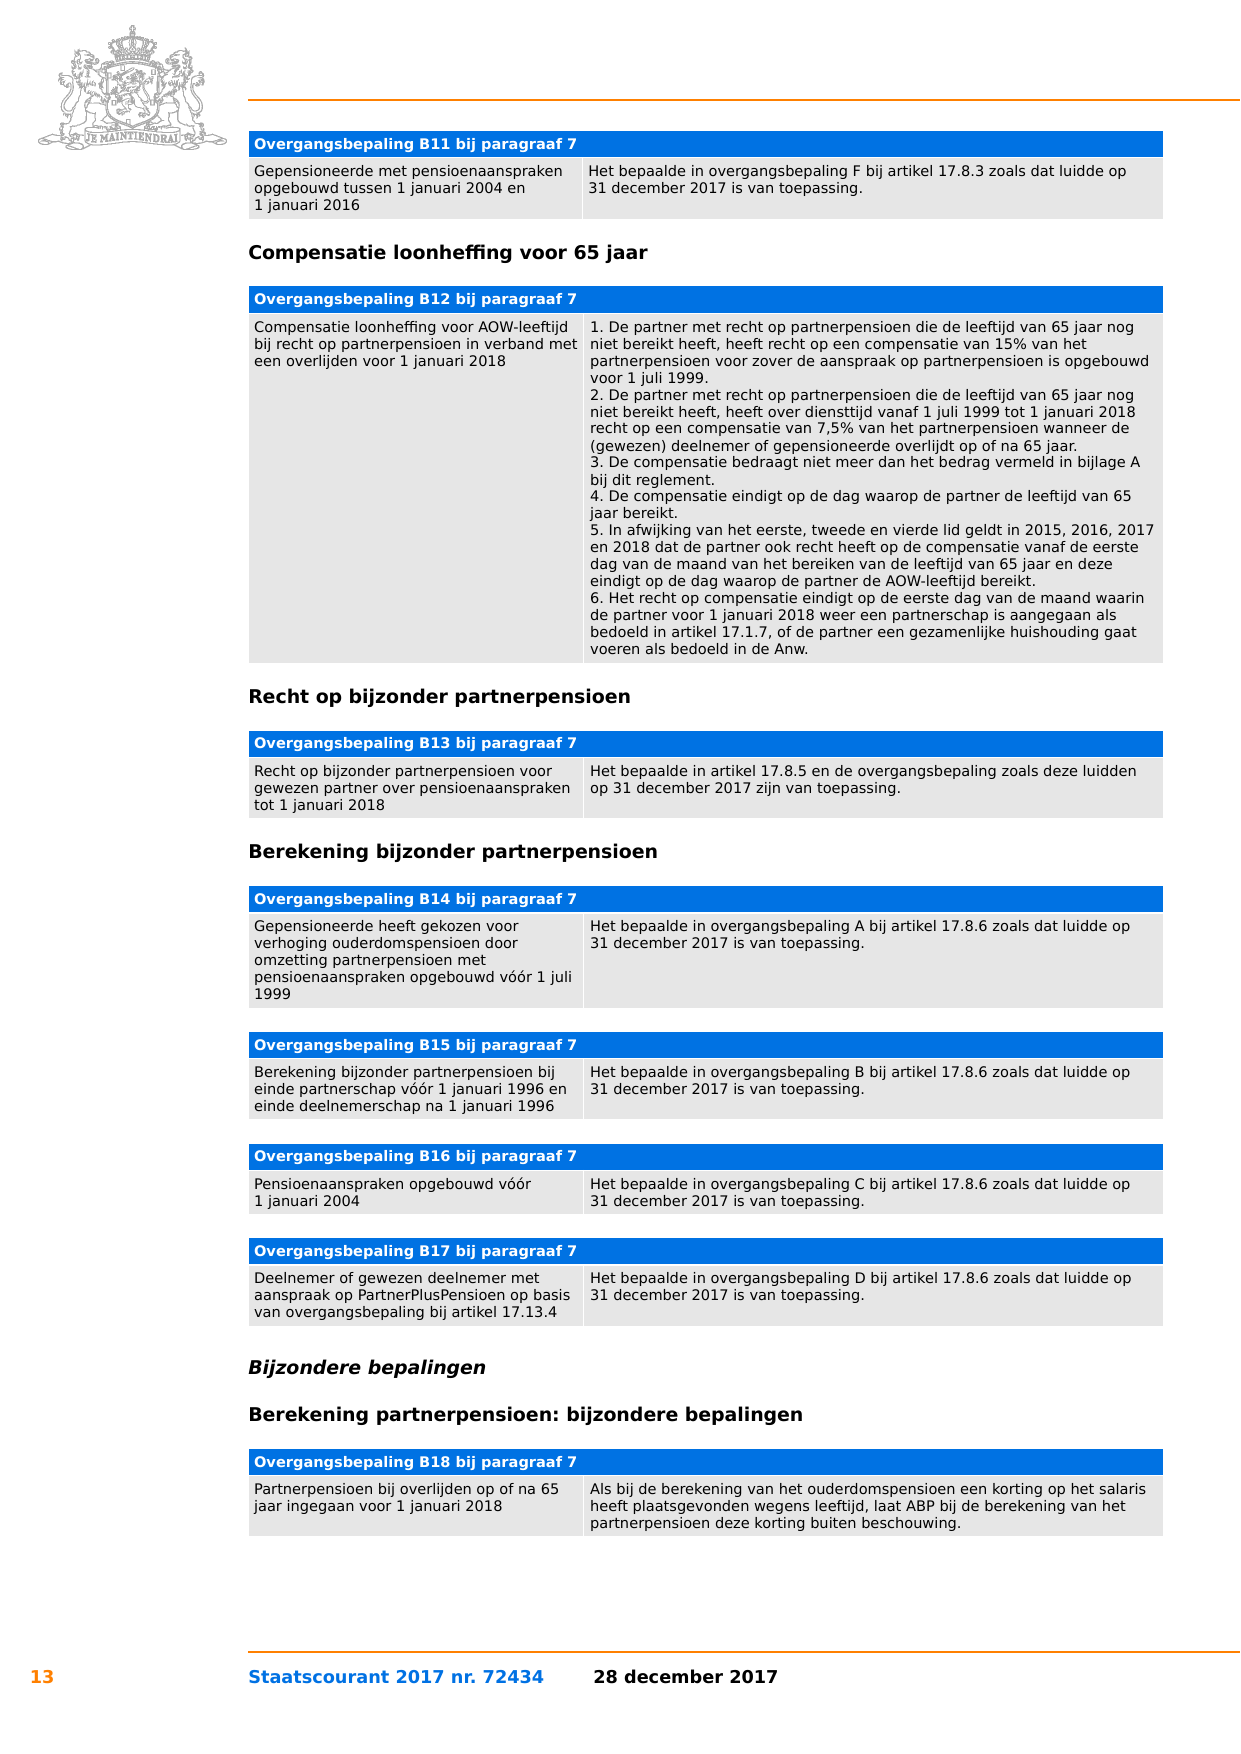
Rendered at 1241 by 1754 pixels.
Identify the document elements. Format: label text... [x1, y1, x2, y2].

table_cell Als bij de berekening van het ouderdomspensioen een korting op het salaris heeft plaatsgevonden wegens leeftijd, laat ABP bij de berekening van het partnerpensioen deze korting buiten beschouwing. [584, 1476, 1163, 1536]
table_header Overgangsbepaling B16 bij paragraaf 7 [249, 1144, 1163, 1170]
subtitle Berekening bijzonder partnerpensioen [248, 841, 1163, 863]
table_header Overgangsbepaling B13 bij paragraaf 7 [249, 731, 1163, 757]
table_cell Pensioenaanspraken opgebouwd vóór 1 januari 2004 [249, 1171, 583, 1214]
table_cell Het bepaalde in overgangsbepaling F bij artikel 17.8.3 zoals dat luidde op 31 december 2017 is van toepassing. [583, 158, 1163, 219]
table_cell Recht op bijzonder partnerpensioen voor gewezen partner over pensioenaanspraken tot 1 januari 2018 [249, 758, 583, 818]
subtitle Berekening partnerpensioen: bijzondere bepalingen [248, 1404, 1163, 1426]
table_cell Berekening bijzonder partnerpensioen bij einde partnerschap vóór 1 januari 1996 en einde deelnemerschap na 1 januari 1996 [249, 1059, 583, 1119]
table_header Overgangsbepaling B17 bij paragraaf 7 [249, 1238, 1163, 1264]
table_cell 1. De partner met recht op partnerpensioen die de leeftijd van 65 jaar nog niet bereikt heeft, heeft recht op een compensatie van 15% van het partnerpensioen voor zover de aanspraak op partnerpensioen is opgebouwd voor 1 juli 1999. 2. De partner met recht op partnerpensioen die de leeftijd van 65 jaar nog niet bereikt heeft, heeft over diensttijd vanaf 1 juli 1999 tot 1 januari 2018 recht op een compensatie van 7,5% van het partnerpensioen wanneer de (gewezen) deelnemer of gepensioneerde overlijdt op of na 65 jaar. 3. De compensatie bedraagt niet meer dan het bedrag vermeld in bijlage A bij dit reglement. 4. De compensatie eindigt op de dag waarop de partner de leeftijd van 65 jaar bereikt. 5. In afwijking van het eerste, tweede en vierde lid geldt in 2015, 2016, 2017 en 2018 dat de partner ook recht heeft op de compensatie vanaf de eerste dag van de maand van het bereiken van de leeftijd van 65 jaar en deze eindigt op de dag waarop de partner de AOW-leeftijd bereikt. 6. Het recht op compensatie eindigt op de eerste dag van de maand waarin de partner voor 1 januari 2018 weer een partnerschap is aangegaan als bedoeld in artikel 17.1.7, of de partner een gezamenlijke huishouding gaat voeren als bedoeld in de Anw. [584, 314, 1163, 663]
table_cell Gepensioneerde heeft gekozen voor verhoging ouderdomspensioen door omzetting partnerpensioen met pensioenaanspraken opgebouwd vóór 1 juli 1999 [249, 914, 583, 1008]
table_header Overgangsbepaling B15 bij paragraaf 7 [249, 1032, 1163, 1058]
table_cell Het bepaalde in artikel 17.8.5 en de overgangsbepaling zoals deze luidden op 31 december 2017 zijn van toepassing. [584, 758, 1163, 818]
table_cell Het bepaalde in overgangsbepaling B bij artikel 17.8.6 zoals dat luidde op 31 december 2017 is van toepassing. [584, 1059, 1163, 1119]
picture [38, 25, 227, 150]
subtitle Bijzondere bepalingen [248, 1357, 1163, 1379]
table_header Overgangsbepaling B12 bij paragraaf 7 [249, 286, 1163, 313]
table_cell Het bepaalde in overgangsbepaling C bij artikel 17.8.6 zoals dat luidde op 31 december 2017 is van toepassing. [584, 1171, 1163, 1214]
table_cell Compensatie loonheffing voor AOW-leeftijd bij recht op partnerpensioen in verband met een overlijden voor 1 januari 2018 [249, 314, 583, 663]
table_cell Het bepaalde in overgangsbepaling D bij artikel 17.8.6 zoals dat luidde op 31 december 2017 is van toepassing. [584, 1266, 1163, 1326]
table_header Overgangsbepaling B18 bij paragraaf 7 [249, 1449, 1163, 1475]
table_header Overgangsbepaling B11 bij paragraaf 7 [249, 131, 1163, 157]
table_header Overgangsbepaling B14 bij paragraaf 7 [249, 886, 1163, 912]
table_cell Partnerpensioen bij overlijden op of na 65 jaar ingegaan voor 1 januari 2018 [249, 1476, 583, 1536]
subtitle Recht op bijzonder partnerpensioen [248, 686, 1163, 708]
table_cell Deelnemer of gewezen deelnemer met aanspraak op PartnerPlusPensioen op basis van overgangsbepaling bij artikel 17.13.4 [249, 1266, 583, 1326]
subtitle Compensatie loonheffing voor 65 jaar [248, 242, 1163, 263]
table_cell Gepensioneerde met pensioenaanspraken opgebouwd tussen 1 januari 2004 en 1 januari 2016 [249, 158, 582, 219]
table_cell Het bepaalde in overgangsbepaling A bij artikel 17.8.6 zoals dat luidde op 31 december 2017 is van toepassing. [584, 914, 1163, 1008]
